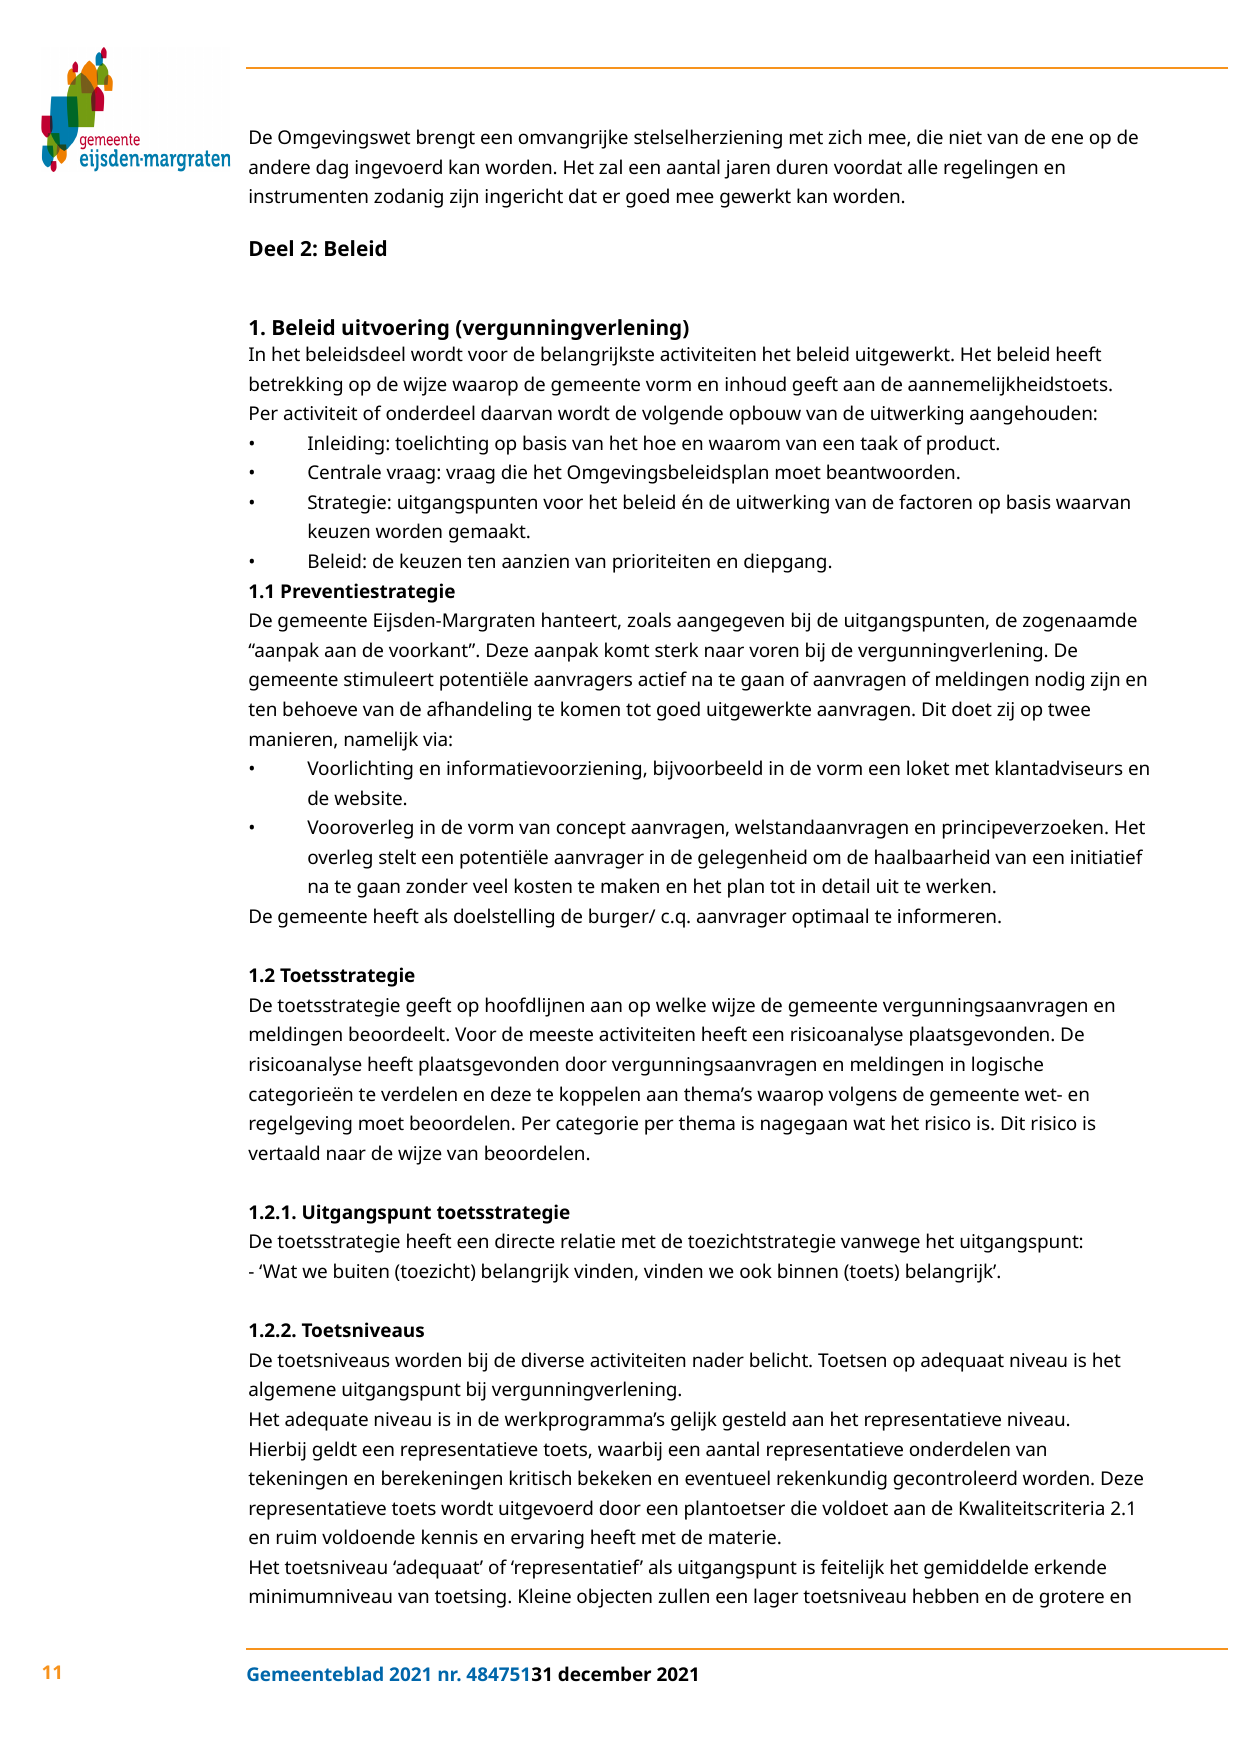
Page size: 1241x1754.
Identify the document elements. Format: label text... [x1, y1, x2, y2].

text Hierbij geldt een representatieve toets, waarbij een aantal representatieve onderdelen van tekeningen en berekeningen kritisch bekeken en eventueel rekenkundig gecontroleerd worden. Deze representatieve toets wordt uitgevoerd door een plantoetser die voldoet aan de Kwaliteitscriteria 2.1 en ruim voldoende kennis en ervaring heeft met de materie. [248, 1436, 1152, 1550]
text Het toetsniveau ‘adequaat’ of ‘representatief’ als uitgangspunt is feitelijk het gemiddelde erkende minimumniveau van toetsing. Kleine objecten zullen een lager toetsniveau hebben en de grotere en [248, 1554, 1152, 1609]
list Centrale vraag: vraag die het Omgevingsbeleidsplan moet beantwoorden. [248, 459, 1152, 485]
list Voorlichting en informatievoorziening, bijvoorbeeld in de vorm een loket met klantadviseurs en de website. [248, 755, 1152, 811]
text De toetsniveaus worden bij de diverse activiteiten nader belicht. Toetsen op adequaat niveau is het algemene uitgangspunt bij vergunningverlening. [248, 1347, 1152, 1402]
text Per activiteit of onderdeel daarvan wordt de volgende opbouw van de uitwerking aangehouden: [248, 400, 1152, 426]
text De gemeente heeft als doelstelling de burger/ c.q. aanvrager optimaal te informeren. [248, 903, 1152, 929]
list Beleid: de keuzen ten aanzien van prioriteiten en diepgang. [248, 548, 1152, 574]
text In het beleidsdeel wordt voor de belangrijkste activiteiten het beleid uitgewerkt. Het beleid heeft betrekking op de wijze waarop de gemeente vorm en inhoud geeft aan de aannemelijkheidstoets. [248, 341, 1152, 397]
text 1.1 Preventiestrategie [248, 578, 1152, 604]
text - ‘Wat we buiten (toezicht) belangrijk vinden, vinden we ook binnen (toets) belangrijk’. [248, 1258, 1152, 1284]
text De Omgevingswet brengt een omvangrijke stelselherziening met zich mee, die niet van de ene op de andere dag ingevoerd kan worden. Het zal een aantal jaren duren voordat alle regelingen en instrumenten zodanig zijn ingericht dat er goed mee gewerkt kan worden. [248, 124, 1152, 209]
list Vooroverleg in de vorm van concept aanvragen, welstandaanvragen en principeverzoeken. Het overleg stelt een potentiële aanvrager in de gelegenheid om de haalbaarheid van een initiatief na te gaan zonder veel kosten te maken en het plan tot in detail uit te werken. [248, 814, 1152, 899]
text De toetsstrategie geeft op hoofdlijnen aan op welke wijze de gemeente vergunningsaanvragen en meldingen beoordeelt. Voor de meeste activiteiten heeft een risicoanalyse plaatsgevonden. De risicoanalyse heeft plaatsgevonden door vergunningsaanvragen en meldingen in logische categorieën te verdelen en deze te koppelen aan thema’s waarop volgens de gemeente wet- en regelgeving moet beoordelen. Per categorie per thema is nagegaan wat het risico is. Dit risico is vertaald naar de wijze van beoordelen. [248, 992, 1152, 1166]
text 1. Beleid uitvoering (vergunningverlening) [248, 313, 1152, 341]
text De gemeente Eijsden-Margraten hanteert, zoals aangegeven bij de uitgangspunten, de zogenaamde “aanpak aan de voorkant”. Deze aanpak komt sterk naar voren bij de vergunningverlening. De gemeente stimuleert potentiële aanvragers actief na te gaan of aanvragen of meldingen nodig zijn en ten behoeve van de afhandeling te komen tot goed uitgewerkte aanvragen. Dit doet zij op twee manieren, namelijk via: [248, 607, 1152, 752]
list Strategie: uitgangspunten voor het beleid én de uitwerking van de factoren op basis waarvan keuzen worden gemaakt. [248, 489, 1152, 544]
text 1.2.2. Toetsniveaus [248, 1317, 1152, 1343]
picture [41, 47, 231, 172]
text Het adequate niveau is in de werkprogramma’s gelijk gesteld aan het representatieve niveau. [248, 1406, 1152, 1432]
text 1.2.1. Uitgangspunt toetsstrategie [248, 1199, 1152, 1225]
text 1.2 Toetsstrategie [248, 962, 1152, 988]
list Inleiding: toelichting op basis van het hoe en waarom van een taak of product. [248, 430, 1152, 456]
text Deel 2: Beleid [248, 234, 1152, 262]
text De toetsstrategie heeft een directe relatie met de toezichtstrategie vanwege het uitgangspunt: [248, 1229, 1152, 1254]
